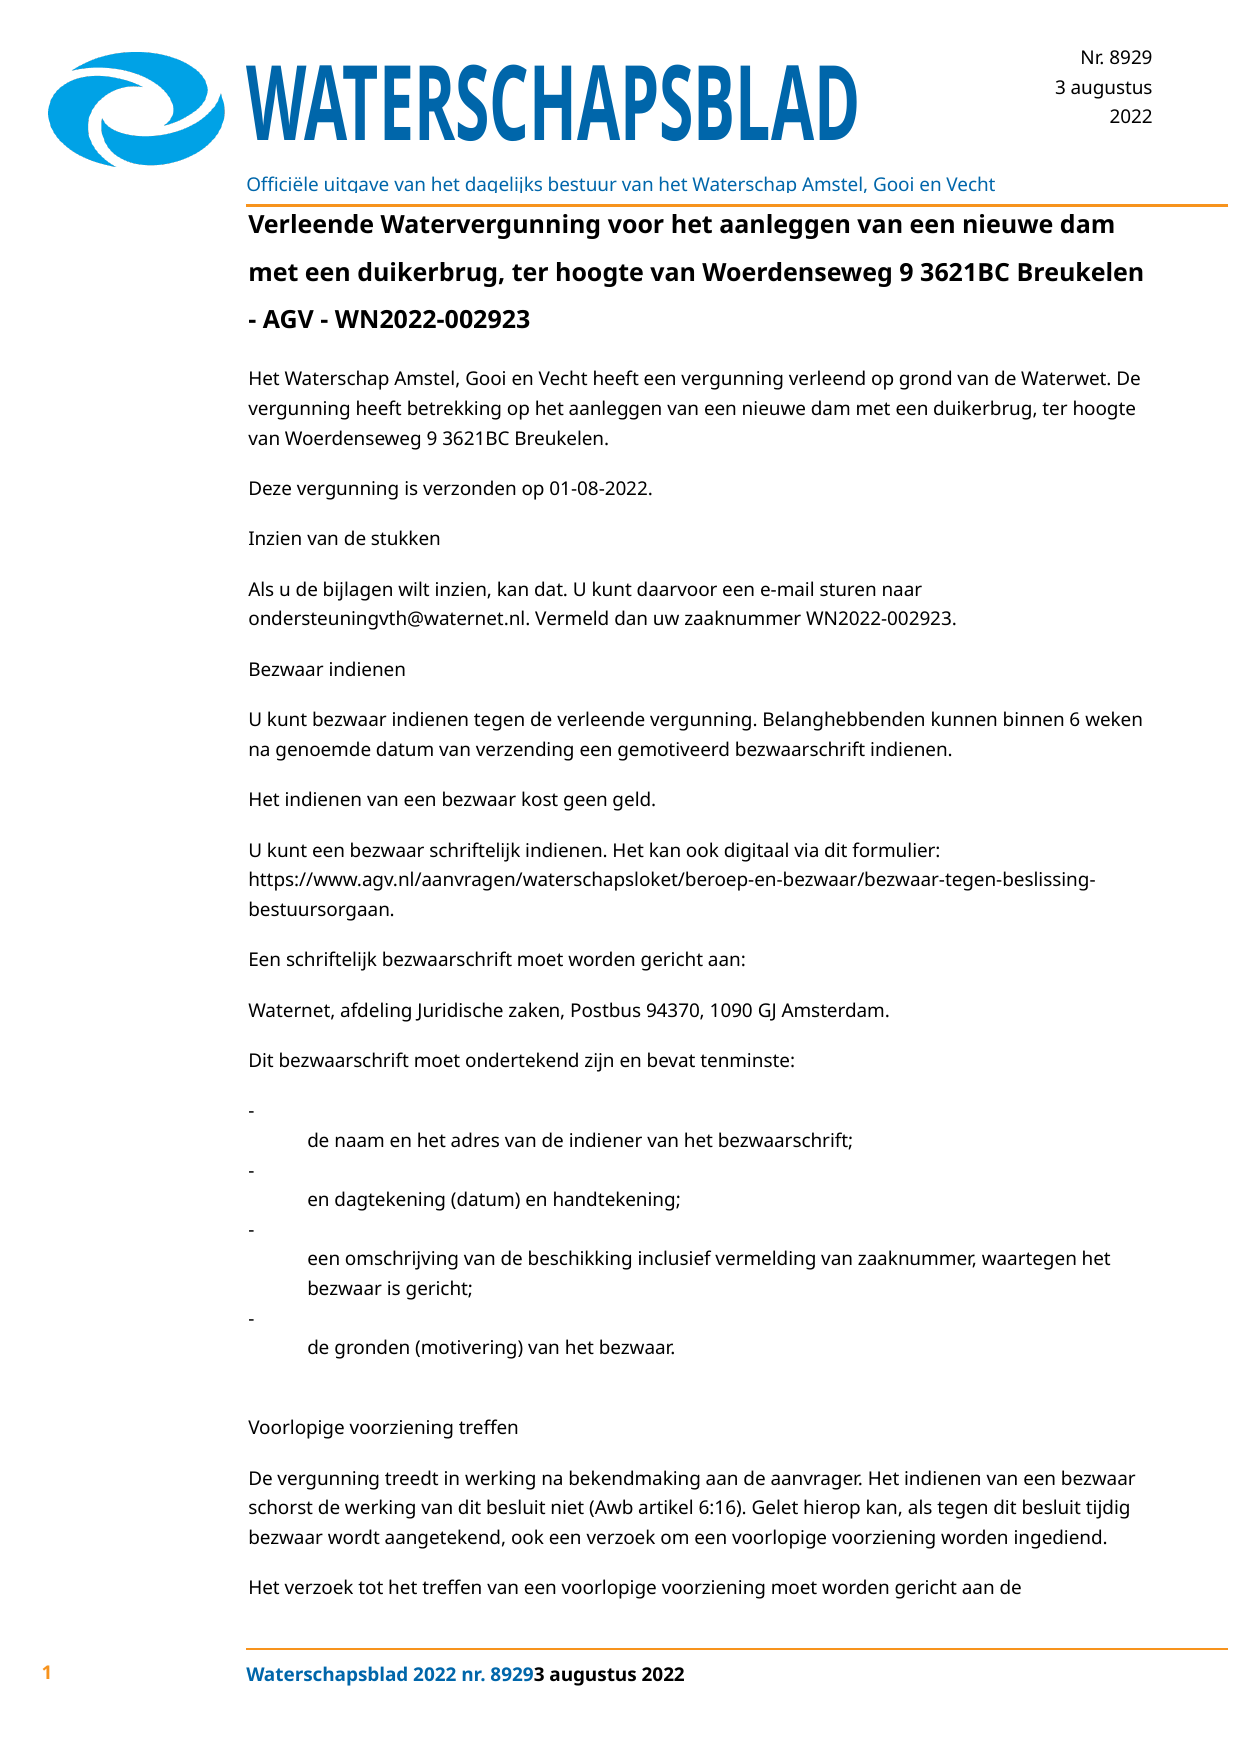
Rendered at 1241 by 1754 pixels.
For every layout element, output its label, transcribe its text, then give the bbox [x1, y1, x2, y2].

text De vergunning treedt in werking na bekendmaking aan de aanvrager. Het indienen van een bezwaar schorst de werking van dit besluit niet (Awb artikel 6:16). Gelet hierop kan, als tegen dit besluit tijdig bezwaar wordt aangetekend, ook een verzoek om een voorlopige voorziening worden ingediend. [248, 1465, 1152, 1549]
text Voorlopige voorziening treffen [248, 1414, 1152, 1440]
list en dagtekening (datum) en handtekening; [248, 1186, 1152, 1212]
text Verleende Watervergunning voor het aanleggen van een nieuwe dam met een duikerbrug, ter hoogte van Woerdenseweg 9 3621BC Breukelen - AGV - WN2022-002923 [248, 207, 1152, 336]
list de gronden (motivering) van het bezwaar. [248, 1334, 1152, 1360]
text Als u de bijlagen wilt inzien, kan dat. U kunt daarvoor een e-mail sturen naar ondersteuningvth@waternet.nl. Vermeld dan uw zaaknummer WN2022-002923. [248, 576, 1152, 631]
text Inzien van de stukken [248, 526, 1152, 551]
text Dit bezwaarschrift moet ondertekend zijn en bevat tenminste: [248, 1047, 1152, 1073]
text Een schriftelijk bezwaarschrift moet worden gericht aan: [248, 946, 1152, 972]
text Het verzoek tot het treffen van een voorlopige voorziening moet worden gericht aan de [248, 1574, 1152, 1600]
text Bezwaar indienen [248, 656, 1152, 682]
text Het indienen van een bezwaar kost geen geld. [248, 786, 1152, 812]
text Het Waterschap Amstel, Gooi en Vecht heeft een vergunning verleend op grond van de Waterwet. De vergunning heeft betrekking op het aanleggen van een nieuwe dam met een duikerbrug, ter hoogte van Woerdenseweg 9 3621BC Breukelen. [248, 366, 1152, 450]
picture [41, 47, 231, 172]
text Waternet, afdeling Juridische zaken, Postbus 94370, 1090 GJ Amsterdam. [248, 997, 1152, 1022]
text Deze vergunning is verzonden op 01-08-2022. [248, 475, 1152, 501]
text U kunt een bezwaar schriftelijk indienen. Het kan ook digitaal via dit formulier: https://www.agv.nl/aanvragen/waterschapsloket/beroep-en-bezwaar/bezwaar-tegen-beslissing-bestuursorgaan. [248, 837, 1152, 922]
list een omschrijving van de beschikking inclusief vermelding van zaaknummer, waartegen het bezwaar is gericht; [248, 1246, 1152, 1301]
text U kunt bezwaar indienen tegen de verleende vergunning. Belanghebbenden kunnen binnen 6 weken na genoemde datum van verzending een gemotiveerd bezwaarschrift indienen. [248, 706, 1152, 762]
list de naam en het adres van de indiener van het bezwaarschrift; [248, 1127, 1152, 1153]
